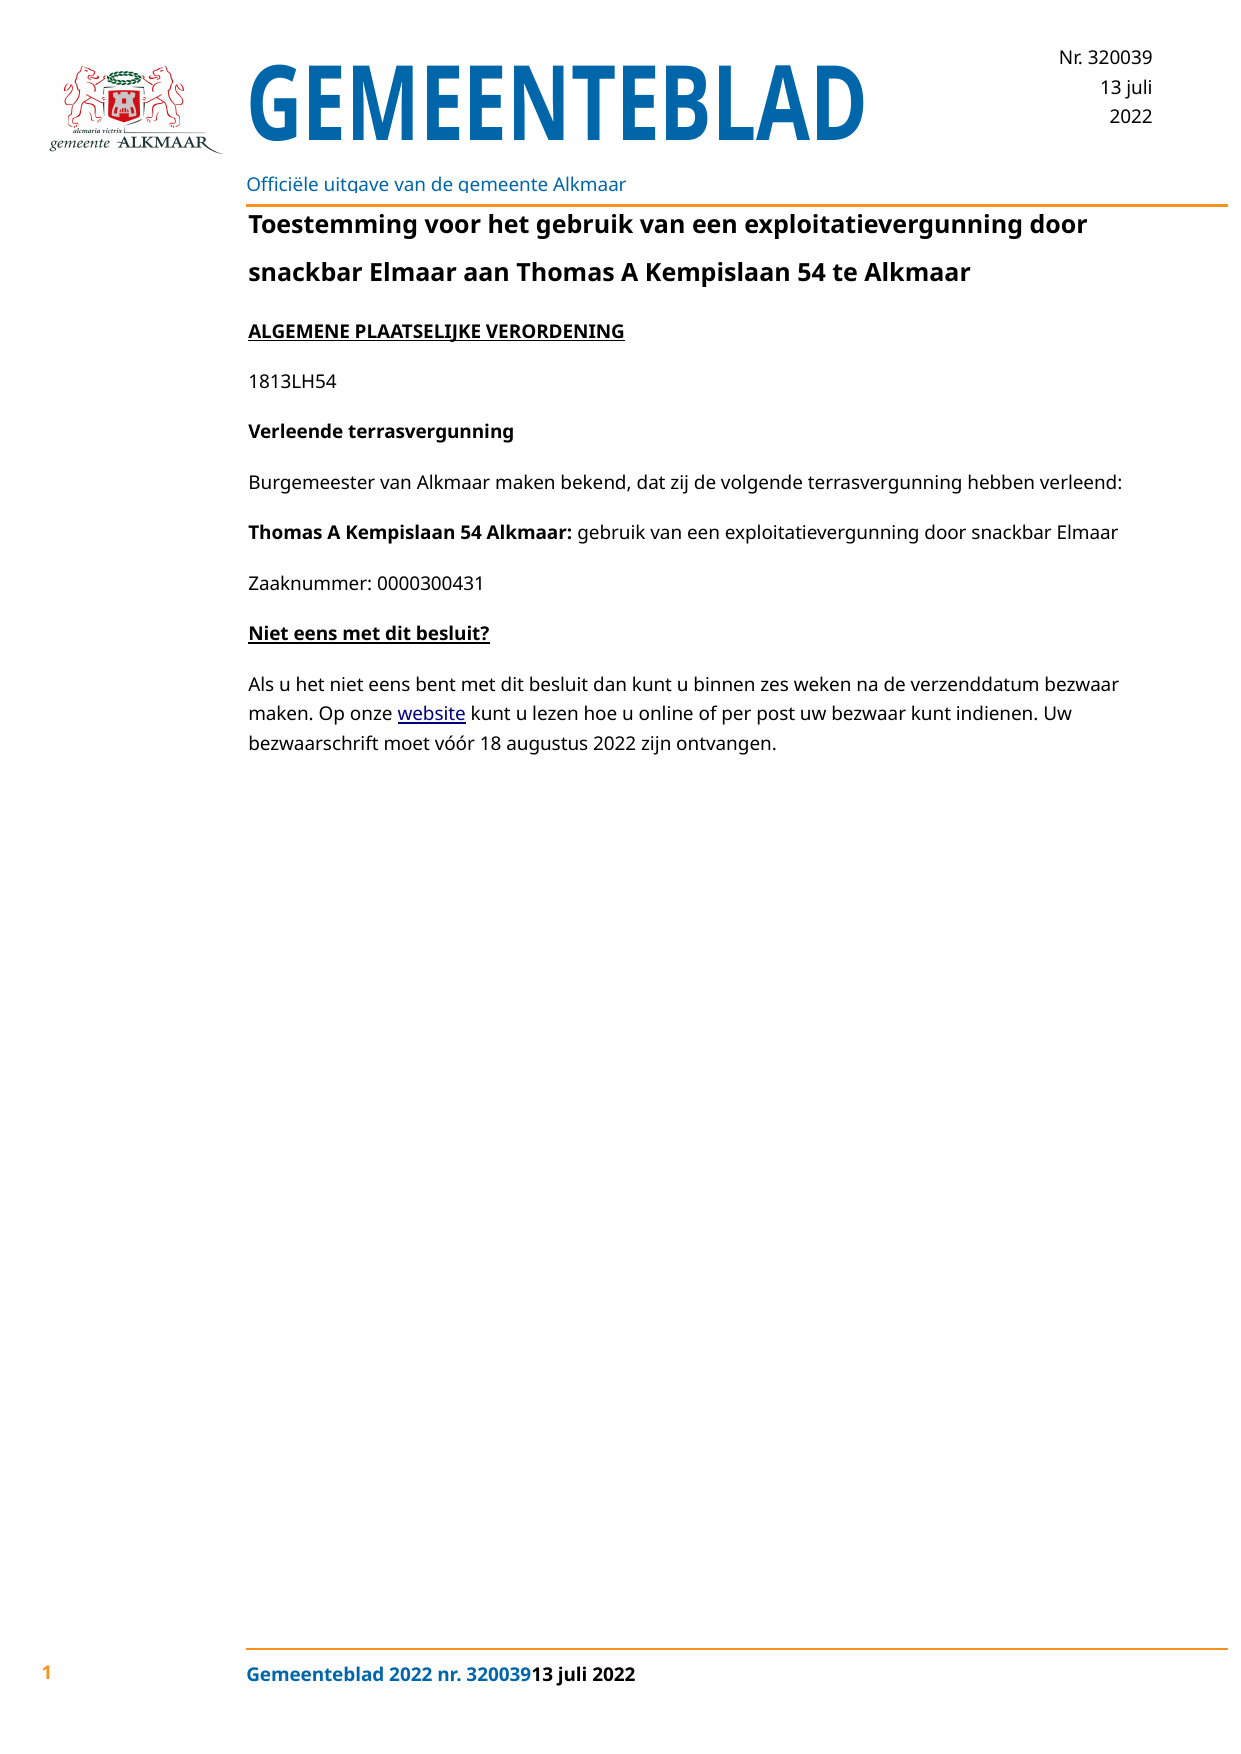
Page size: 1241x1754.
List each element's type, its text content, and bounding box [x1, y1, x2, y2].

text Zaaknummer: 0000300431 [248, 570, 1152, 596]
picture [41, 47, 231, 172]
text Niet eens met dit besluit? [248, 620, 1152, 646]
text Verleende terrasvergunning [248, 419, 1152, 444]
text Toestemming voor het gebruik van een exploitatievergunning door snackbar Elmaar aan Thomas A Kempislaan 54 te Alkmaar [248, 207, 1152, 288]
text Burgemeester van Alkmaar maken bekend, dat zij de volgende terrasvergunning hebben verleend: [248, 469, 1152, 495]
text 1813LH54 [248, 368, 1152, 394]
text Thomas A Kempislaan 54 Alkmaar: gebruik van een exploitatievergunning door snackbar Elmaar [248, 519, 1152, 545]
text ALGEMENE PLAATSELIJKE VERORDENING [248, 318, 1152, 344]
text Als u het niet eens bent met dit besluit dan kunt u binnen zes weken na de verzenddatum bezwaar maken. Op onze website kunt u lezen hoe u online of per post uw bezwaar kunt indienen. Uw bezwaarschrift moet vóór 18 augustus 2022 zijn ontvangen. [248, 671, 1152, 756]
